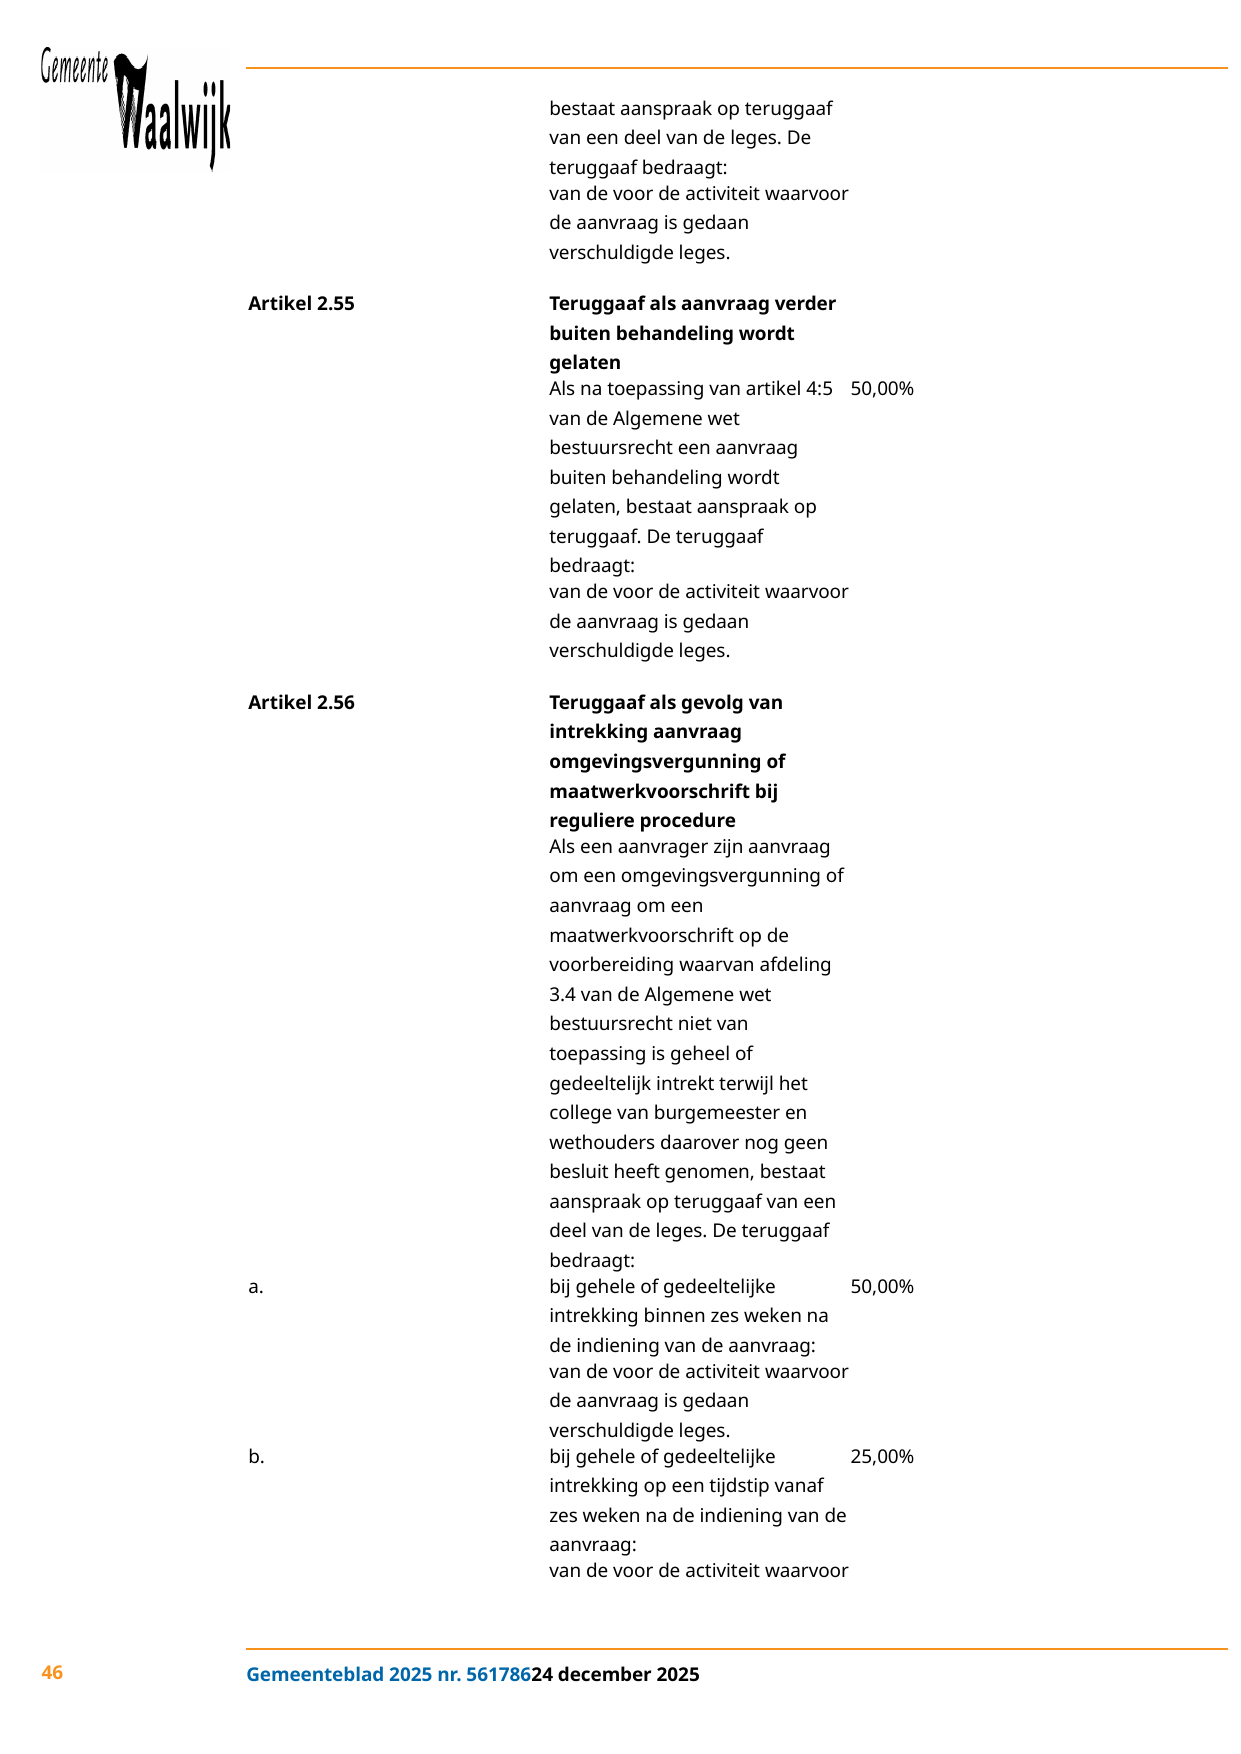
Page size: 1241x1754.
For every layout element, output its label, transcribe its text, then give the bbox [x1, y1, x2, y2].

table_cell [850, 1557, 1152, 1583]
table_cell [248, 833, 549, 1273]
table_cell [850, 265, 1152, 290]
table_cell [248, 1358, 549, 1443]
table_cell [248, 663, 549, 689]
table_cell van de voor de activiteit waarvoor de aanvraag is gedaan verschuldigde leges. [549, 579, 850, 663]
table_cell Als na toepassing van artikel 4:5 van de Algemene wet bestuursrecht een aanvraag buiten behandeling wordt gelaten, bestaat aanspraak op teruggaaf. De teruggaaf bedraagt: [549, 375, 850, 578]
table_cell Als een aanvrager zijn aanvraag om een omgevingsvergunning of aanvraag om een maatwerkvoorschrift op de voorbereiding waarvan afdeling 3.4 van de Algemene wet bestuursrecht niet van toepassing is geheel of gedeeltelijk intrekt terwijl het college van burgemeester en wethouders daarover nog geen besluit heeft genomen, bestaat aanspraak op teruggaaf van een deel van de leges. De teruggaaf bedraagt: [549, 833, 850, 1273]
table_cell [248, 95, 549, 180]
table_cell [850, 579, 1152, 663]
table_cell b. [248, 1443, 549, 1557]
table_cell bestaat aanspraak op teruggaaf van een deel van de leges. De teruggaaf bedraagt: [549, 95, 850, 180]
table_cell 25,00% [850, 1443, 1152, 1557]
table_cell van de voor de activiteit waarvoor de aanvraag is gedaan verschuldigde leges. [549, 1358, 850, 1443]
table_cell [248, 265, 549, 290]
table_cell [850, 290, 1152, 375]
table_cell [850, 689, 1152, 833]
picture [41, 47, 231, 172]
table_cell [850, 663, 1152, 689]
table_cell Teruggaaf als aanvraag verder buiten behandeling wordt gelaten [549, 290, 850, 375]
table_cell [850, 180, 1152, 264]
table_cell [248, 1557, 549, 1583]
table_cell [549, 265, 850, 290]
table_cell van de voor de activiteit waarvoor [549, 1557, 850, 1583]
table_cell [850, 1358, 1152, 1443]
table_cell bij gehele of gedeeltelijke intrekking op een tijdstip vanaf zes weken na de indiening van de aanvraag: [549, 1443, 850, 1557]
table_cell [549, 663, 850, 689]
table_cell [248, 180, 549, 264]
table_cell [850, 833, 1152, 1273]
table_cell Artikel 2.55 [248, 290, 549, 375]
table_cell a. [248, 1273, 549, 1358]
table_cell bij gehele of gedeeltelijke intrekking binnen zes weken na de indiening van de aanvraag: [549, 1273, 850, 1358]
table_cell [850, 95, 1152, 180]
table_cell Artikel 2.56 [248, 689, 549, 833]
table_cell [248, 579, 549, 663]
table_cell 50,00% [850, 375, 1152, 578]
table_cell Teruggaaf als gevolg van intrekking aanvraag omgevingsvergunning of maatwerkvoorschrift bij reguliere procedure [549, 689, 850, 833]
table_cell van de voor de activiteit waarvoor de aanvraag is gedaan verschuldigde leges. [549, 180, 850, 264]
table_cell 50,00% [850, 1273, 1152, 1358]
table_cell [248, 375, 549, 578]
